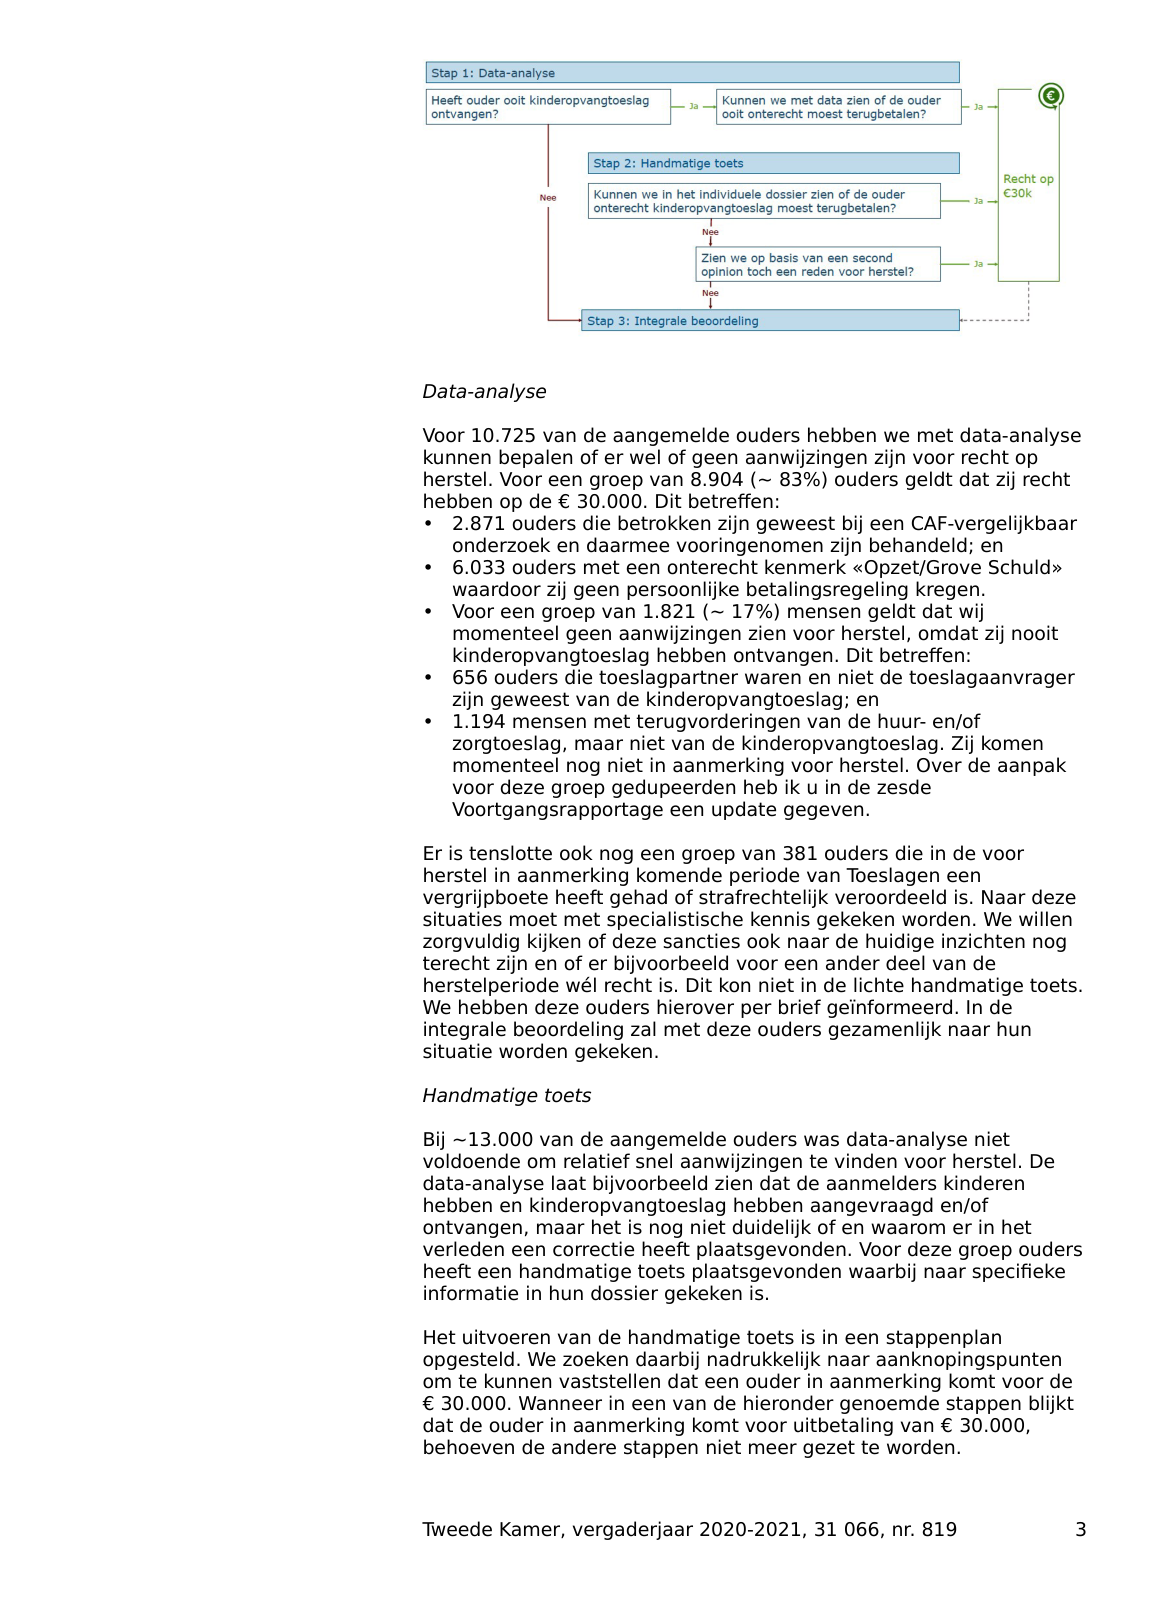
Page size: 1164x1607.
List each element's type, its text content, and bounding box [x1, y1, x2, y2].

text • 1.194 mensen met terugvorderingen van de huur- en/of zorgtoeslag, maar niet van de kinderopvangtoeslag. Zij komen momenteel nog niet in aanmerking voor herstel. Over de aanpak voor deze groep gedupeerden heb ik u in de zesde Voortgangsrapportage een update gegeven. [422, 711, 1087, 821]
subtitle Data-analyse [422, 381, 1087, 403]
text • Voor een groep van 1.821 (~ 17%) mensen geldt dat wij momenteel geen aanwijzingen zien voor herstel, omdat zij nooit kinderopvangtoeslag hebben ontvangen. Dit betreffen: [422, 601, 1087, 667]
text • 2.871 ouders die betrokken zijn geweest bij een CAF-vergelijkbaar onderzoek en daarmee vooringenomen zijn behandeld; en [422, 513, 1087, 557]
text Voor 10.725 van de aangemelde ouders hebben we met data-analyse kunnen bepalen of er wel of geen aanwijzingen zijn voor recht op herstel. Voor een groep van 8.904 (~ 83%) ouders geldt dat zij recht hebben op de € 30.000. Dit betreffen: [422, 425, 1087, 513]
text Er is tenslotte ook nog een groep van 381 ouders die in de voor herstel in aanmerking komende periode van Toeslagen een vergrijpboete heeft gehad of strafrechtelijk veroordeeld is. Naar deze situaties moet met specialistische kennis gekeken worden. We willen zorgvuldig kijken of deze sancties ook naar de huidige inzichten nog terecht zijn en of er bijvoorbeeld voor een ander deel van de herstelperiode wél recht is. Dit kon niet in de lichte handmatige toets. We hebben deze ouders hierover per brief geïnformeerd. In de integrale beoordeling zal met deze ouders gezamenlijk naar hun situatie worden gekeken. [422, 843, 1087, 1063]
text • 656 ouders die toeslagpartner waren en niet de toeslagaanvrager zijn geweest van de kinderopvangtoeslag; en [422, 667, 1087, 711]
picture [422, 59, 1072, 337]
text • 6.033 ouders met een onterecht kenmerk «Opzet/Grove Schuld» waardoor zij geen persoonlijke betalingsregeling kregen. [422, 557, 1087, 601]
text Bij ~13.000 van de aangemelde ouders was data-analyse niet voldoende om relatief snel aanwijzingen te vinden voor herstel. De data-analyse laat bijvoorbeeld zien dat de aanmelders kinderen hebben en kinderopvangtoeslag hebben aangevraagd en/of ontvangen, maar het is nog niet duidelijk of en waarom er in het verleden een correctie heeft plaatsgevonden. Voor deze groep ouders heeft een handmatige toets plaatsgevonden waarbij naar specifieke informatie in hun dossier gekeken is. [422, 1129, 1087, 1305]
subtitle Handmatige toets [422, 1085, 1087, 1107]
text Het uitvoeren van de handmatige toets is in een stappenplan opgesteld. We zoeken daarbij nadrukkelijk naar aanknopingspunten om te kunnen vaststellen dat een ouder in aanmerking komt voor de € 30.000. Wanneer in een van de hieronder genoemde stappen blijkt dat de ouder in aanmerking komt voor uitbetaling van € 30.000, behoeven de andere stappen niet meer gezet te worden. [422, 1327, 1087, 1459]
